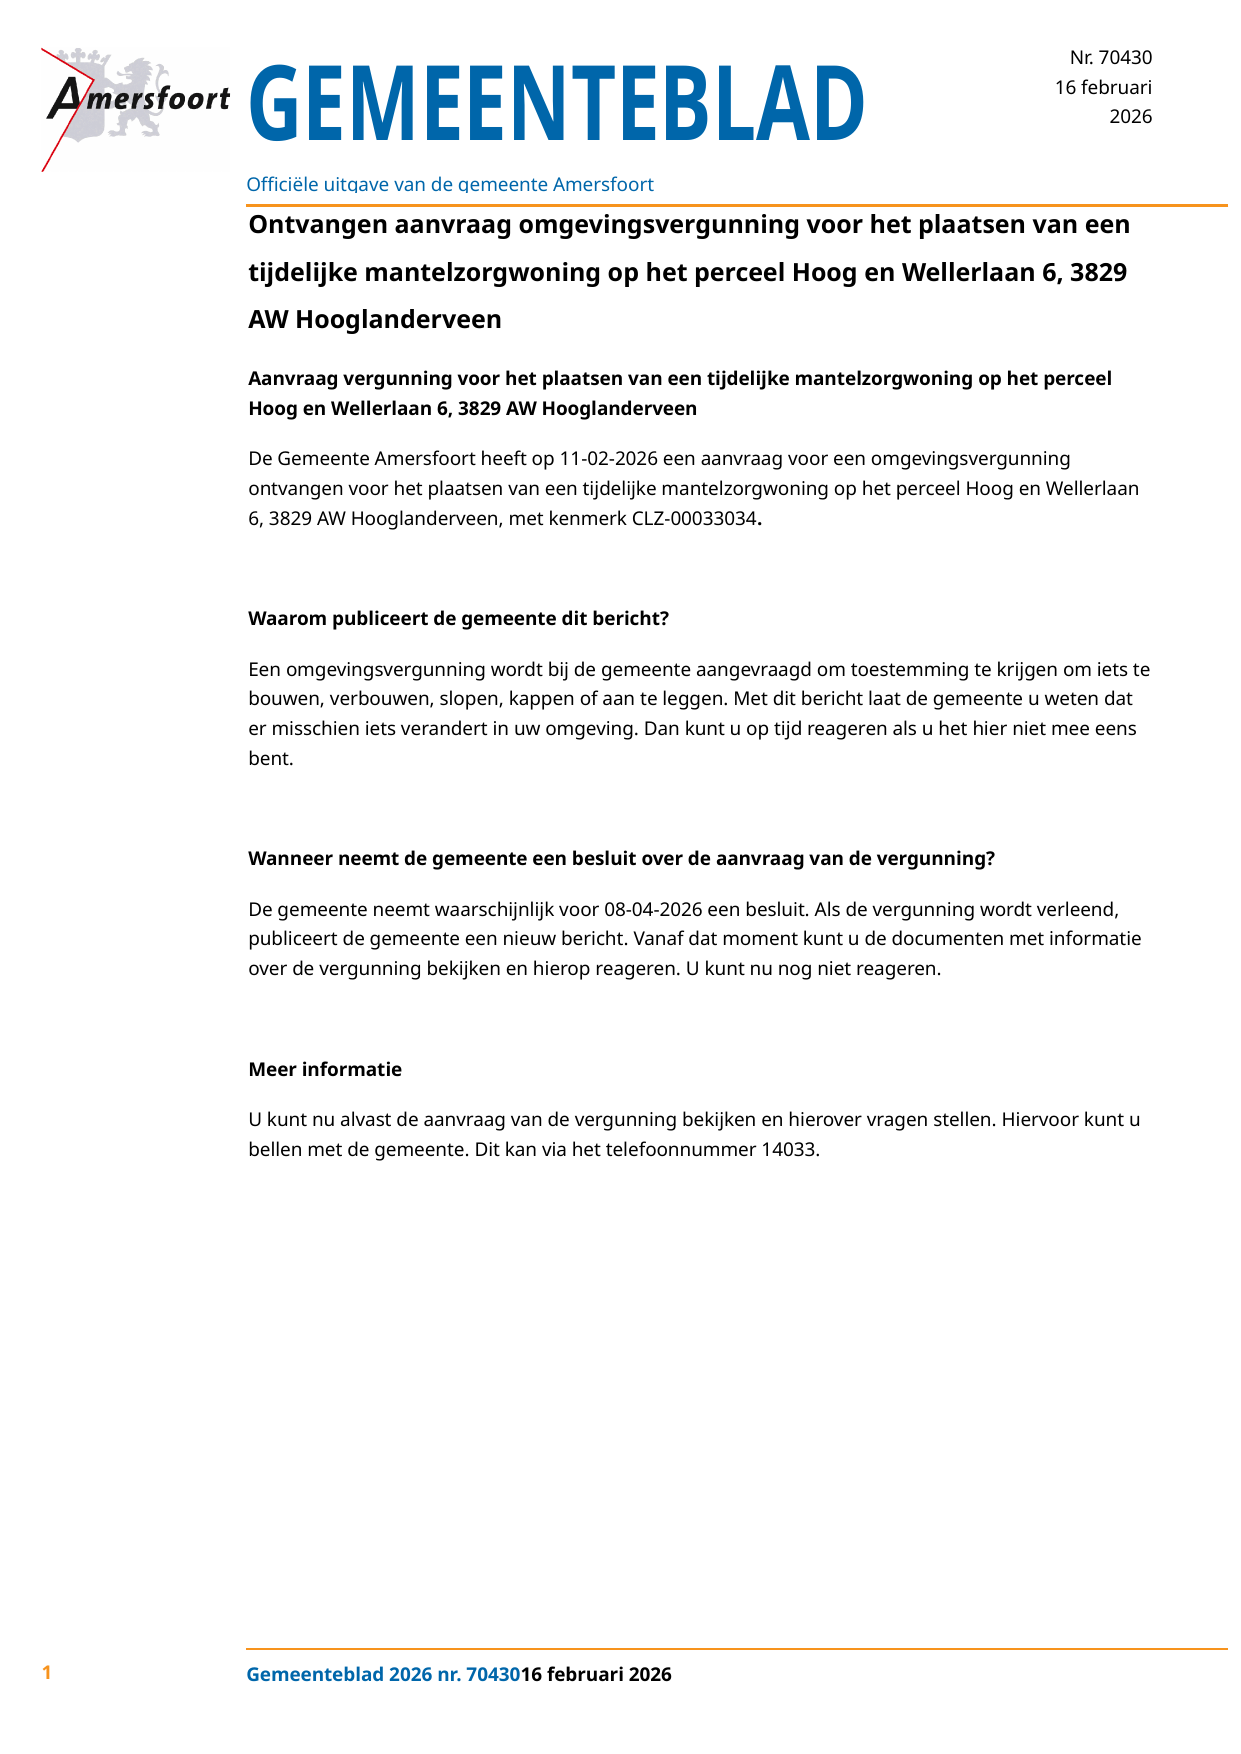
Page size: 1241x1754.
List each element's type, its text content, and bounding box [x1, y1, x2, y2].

text De gemeente neemt waarschijnlijk voor 08-04-2026 een besluit. Als de vergunning wordt verleend, publiceert de gemeente een nieuw bericht. Vanaf dat moment kunt u de documenten met informatie over de vergunning bekijken en hierop reageren. U kunt nu nog niet reageren. [248, 896, 1152, 981]
picture [41, 47, 231, 172]
text Wanneer neemt de gemeente een besluit over de aanvraag van de vergunning? [248, 846, 1152, 871]
text Waarom publiceert de gemeente dit bericht? [248, 606, 1152, 631]
text De Gemeente Amersfoort heeft op 11-02-2026 een aanvraag voor een omgevingsvergunning ontvangen voor het plaatsen van een tijdelijke mantelzorgwoning op het perceel Hoog en Wellerlaan 6, 3829 AW Hooglanderveen, met kenmerk CLZ-00033034. [248, 446, 1152, 530]
text Een omgevingsvergunning wordt bij de gemeente aangevraagd om toestemming te krijgen om iets te bouwen, verbouwen, slopen, kappen of aan te leggen. Met dit bericht laat de gemeente u weten dat er misschien iets verandert in uw omgeving. Dan kunt u op tijd reageren als u het hier niet mee eens bent. [248, 656, 1152, 770]
text U kunt nu alvast de aanvraag van de vergunning bekijken en hierover vragen stellen. Hiervoor kunt u bellen met de gemeente. Dit kan via het telefoonnummer 14033. [248, 1106, 1152, 1162]
text Aanvraag vergunning voor het plaatsen van een tijdelijke mantelzorgwoning op het perceel Hoog en Wellerlaan 6, 3829 AW Hooglanderveen [248, 366, 1152, 421]
text Ontvangen aanvraag omgevingsvergunning voor het plaatsen van een tijdelijke mantelzorgwoning op het perceel Hoog en Wellerlaan 6, 3829 AW Hooglanderveen [248, 207, 1152, 336]
text Meer informatie [248, 1056, 1152, 1082]
